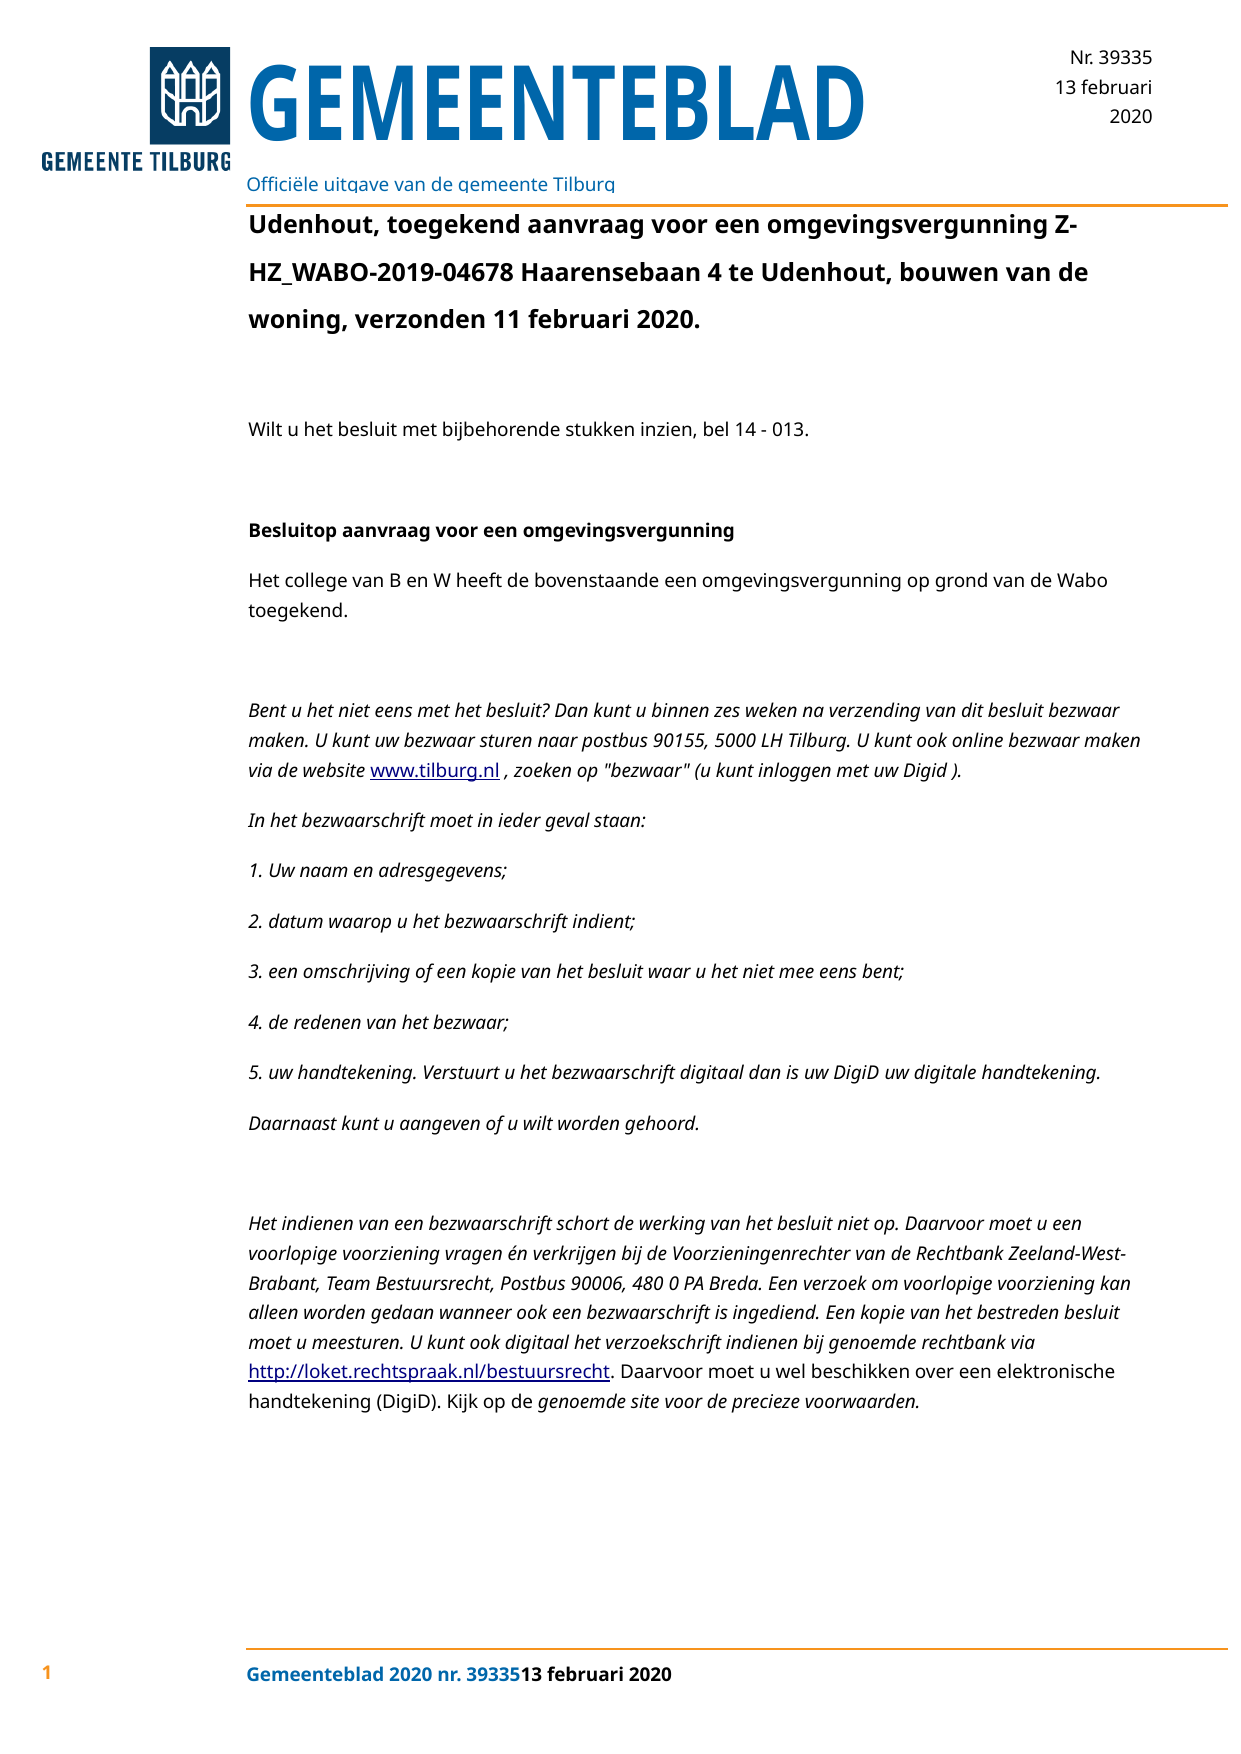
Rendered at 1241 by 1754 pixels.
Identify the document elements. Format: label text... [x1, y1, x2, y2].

text 1. Uw naam en adresgegevens; [248, 858, 1152, 883]
text 4. de redenen van het bezwaar; [248, 1009, 1152, 1034]
text Besluitop aanvraag voor een omgevingsvergunning [248, 517, 1152, 542]
picture [41, 47, 231, 172]
text 2. datum waarop u het bezwaarschrift indient; [248, 908, 1152, 934]
text Het indienen van een bezwaarschrift schort de werking van het besluit niet op. Daarvoor moet u een voorlopige voorziening vragen én verkrijgen bij de Voorzieningenrechter van de Rechtbank Zeeland-West-Brabant, Team Bestuursrecht, Postbus 90006, 480 0 PA Breda. Een verzoek om voorlopige voorziening kan alleen worden gedaan wanneer ook een bezwaarschrift is ingediend. Een kopie van het bestreden besluit moet u meesturen. U kunt ook digitaal het verzoekschrift indienen bij genoemde rechtbank via http://loket.rechtspraak.nl/bestuursrecht. Daarvoor moet u wel beschikken over een elektronische handtekening (DigiD). Kijk op de genoemde site voor de precieze voorwaarden. [248, 1211, 1152, 1414]
text Udenhout, toegekend aanvraag voor een omgevingsvergunning Z-HZ_WABO-2019-04678 Haarensebaan 4 te Udenhout, bouwen van de woning, verzonden 11 februari 2020. [248, 207, 1152, 336]
text Het college van B en W heeft de bovenstaande een omgevingsvergunning op grond van de Wabo toegekend. [248, 567, 1152, 622]
text Bent u het niet eens met het besluit? Dan kunt u binnen zes weken na verzending van dit besluit bezwaar maken. U kunt uw bezwaar sturen naar postbus 90155, 5000 LH Tilburg. U kunt ook online bezwaar maken via de website www.tilburg.nl , zoeken op "bezwaar" (u kunt inloggen met uw Digid ). [248, 698, 1152, 782]
text Wilt u het besluit met bijbehorende stukken inzien, bel 14 - 013. [248, 416, 1152, 442]
text 3. een omschrijving of een kopie van het besluit waar u het niet mee eens bent; [248, 958, 1152, 984]
text In het bezwaarschrift moet in ieder geval staan: [248, 807, 1152, 833]
text Daarnaast kunt u aangeven of u wilt worden gehoord. [248, 1110, 1152, 1135]
text 5. uw handtekening. Verstuurt u het bezwaarschrift digitaal dan is uw DigiD uw digitale handtekening. [248, 1059, 1152, 1085]
